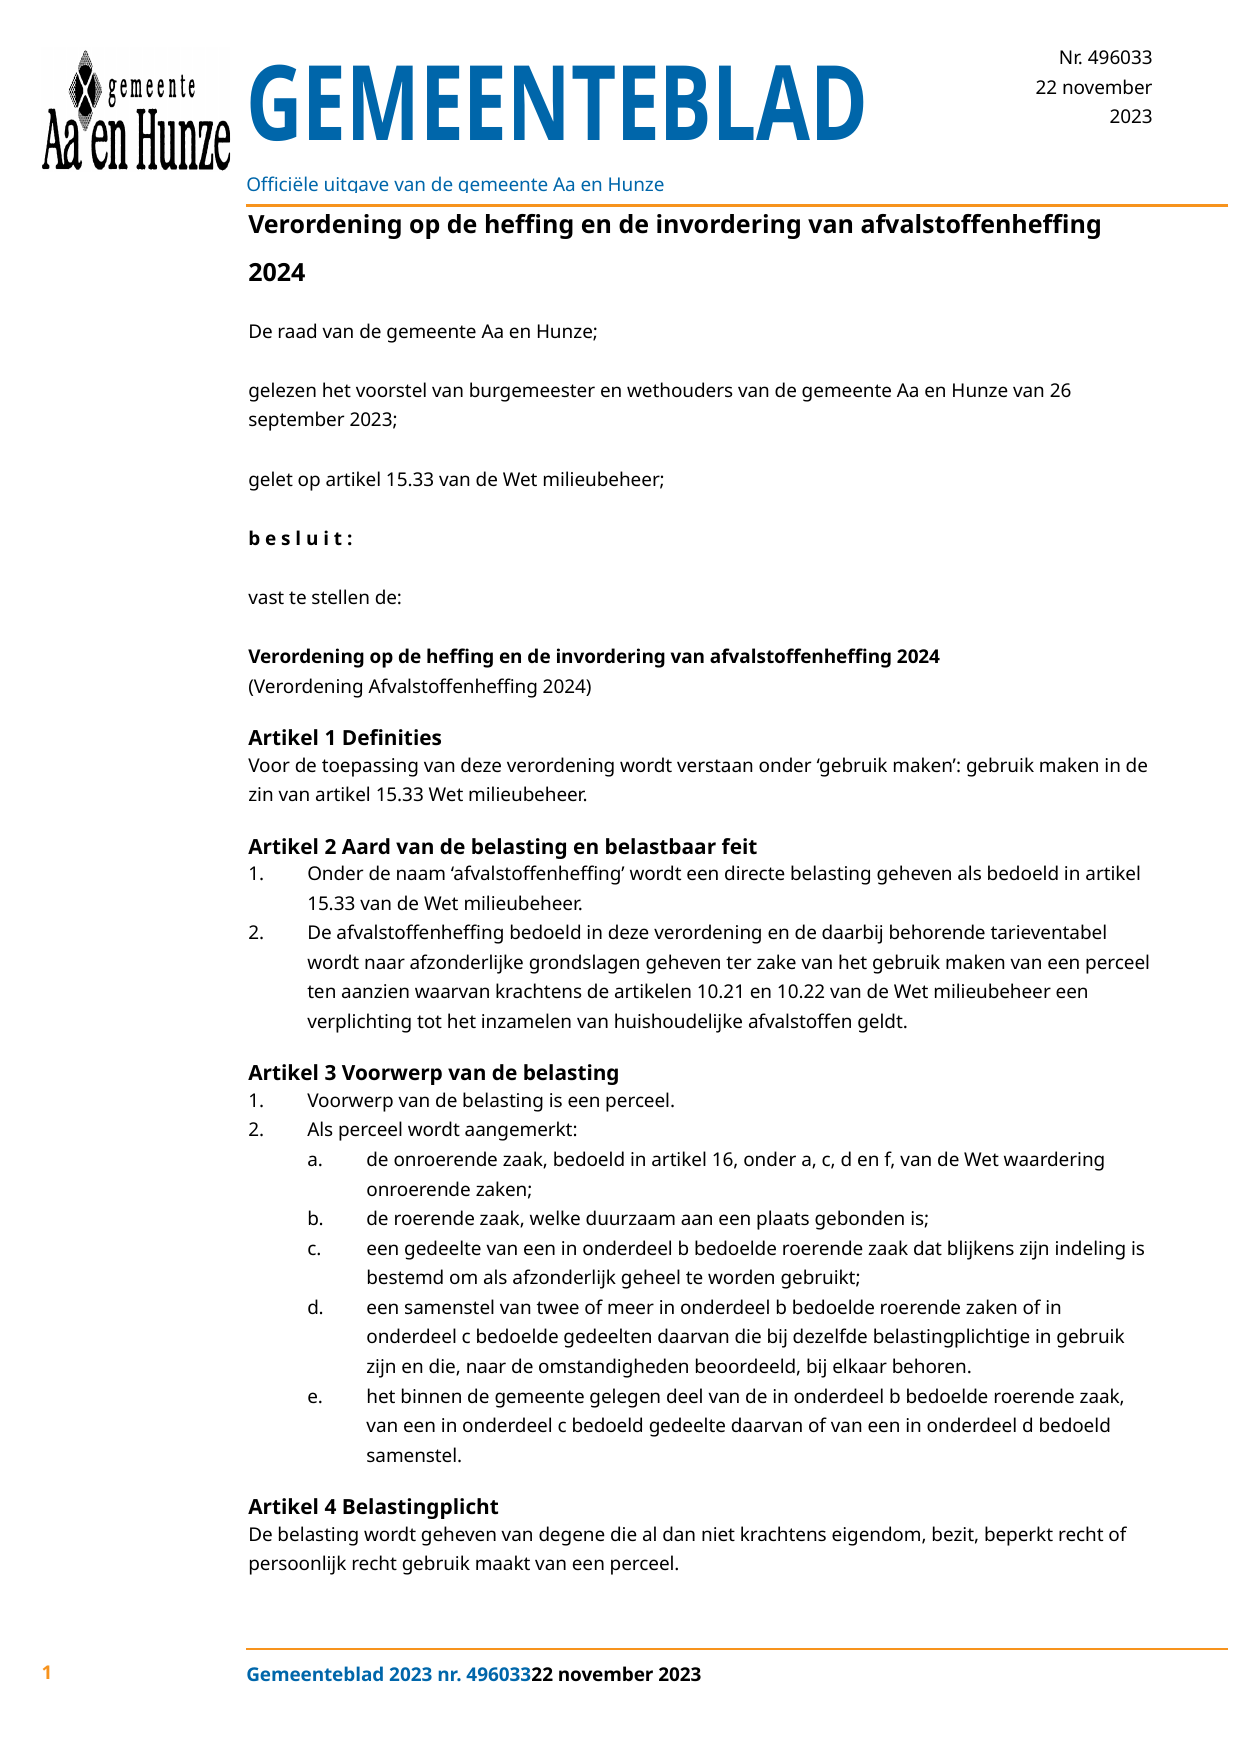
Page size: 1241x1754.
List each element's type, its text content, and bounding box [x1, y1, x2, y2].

text Artikel 4 Belastingplicht [248, 1492, 1152, 1521]
picture [41, 47, 231, 172]
text Artikel 3 Voorwerp van de belasting [248, 1058, 1152, 1087]
list een samenstel van twee of meer in onderdeel b bedoelde roerende zaken of in onderdeel c bedoelde gedeelten daarvan die bij dezelfde belastingplichtige in gebruik zijn en die, naar de omstandigheden beoordeeld, bij elkaar behoren. [307, 1294, 1152, 1379]
text Artikel 2 Aard van de belasting en belastbaar feit [248, 832, 1152, 860]
text Verordening op de heffing en de invordering van afvalstoffenheffing 2024 [248, 207, 1152, 288]
text Verordening op de heffing en de invordering van afvalstoffenheffing 2024 [248, 643, 1152, 669]
list de onroerende zaak, bedoeld in artikel 16, onder a, c, d en f, van de Wet waardering onroerende zaken; [307, 1146, 1152, 1201]
text (Verordening Afvalstoffenheffing 2024) [248, 673, 1152, 699]
list De afvalstoffenheffing bedoeld in deze verordening en de daarbij behorende tarieventabel wordt naar afzonderlijke grondslagen geheven ter zake van het gebruik maken van een perceel ten aanzien waarvan krachtens de artikelen 10.21 en 10.22 van de Wet milieubeheer een verplichting tot het inzamelen van huishoudelijke afvalstoffen geldt. [248, 919, 1152, 1034]
list Als perceel wordt aangemerkt: [248, 1117, 1152, 1142]
list Onder de naam ‘afvalstoffenheffing’ wordt een directe belasting geheven als bedoeld in artikel 15.33 van de Wet milieubeheer. [248, 860, 1152, 916]
list het binnen de gemeente gelegen deel van de in onderdeel b bedoelde roerende zaak, van een in onderdeel c bedoeld gedeelte daarvan of van een in onderdeel d bedoeld samenstel. [307, 1383, 1152, 1468]
text gelezen het voorstel van burgemeester en wethouders van de gemeente Aa en Hunze van 26 september 2023; [248, 377, 1152, 432]
list de roerende zaak, welke duurzaam aan een plaats gebonden is; [307, 1205, 1152, 1231]
text vast te stellen de: [248, 584, 1152, 610]
text b e s l u i t : [248, 525, 1152, 551]
text Voor de toepassing van deze verordening wordt verstaan onder ‘gebruik maken’: gebruik maken in de zin van artikel 15.33 Wet milieubeheer. [248, 752, 1152, 807]
text De belasting wordt geheven van degene die al dan niet krachtens eigendom, bezit, beperkt recht of persoonlijk recht gebruik maakt van een perceel. [248, 1521, 1152, 1576]
list een gedeelte van een in onderdeel b bedoelde roerende zaak dat blijkens zijn indeling is bestemd om als afzonderlijk geheel te worden gebruikt; [307, 1235, 1152, 1290]
list Voorwerp van de belasting is een perceel. [248, 1087, 1152, 1113]
text De raad van de gemeente Aa en Hunze; [248, 318, 1152, 344]
text Artikel 1 Definities [248, 723, 1152, 752]
text gelet op artikel 15.33 van de Wet milieubeheer; [248, 466, 1152, 492]
